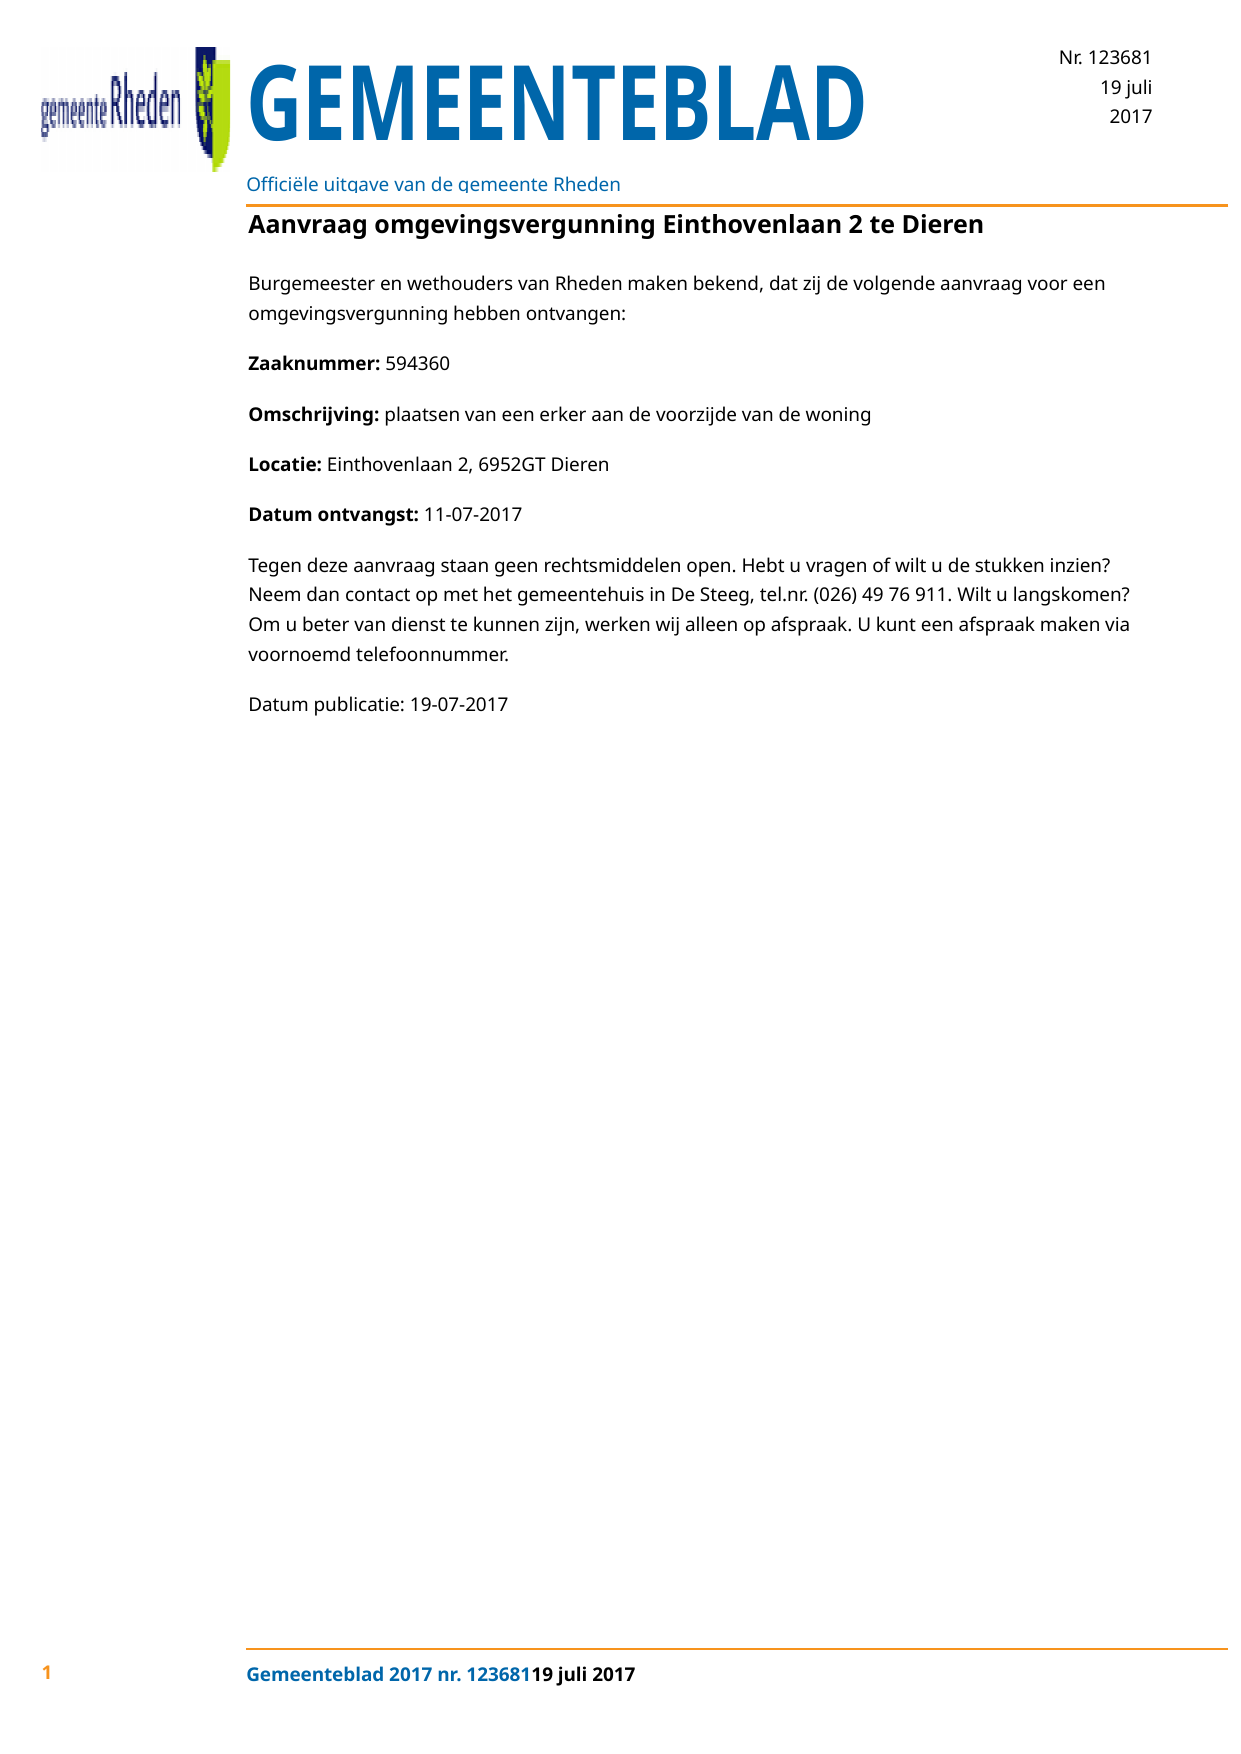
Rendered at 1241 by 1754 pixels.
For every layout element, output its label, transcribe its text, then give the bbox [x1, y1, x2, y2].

text Aanvraag omgevingsvergunning Einthovenlaan 2 te Dieren [248, 207, 1152, 241]
text Datum publicatie: 19-07-2017 [248, 691, 1152, 717]
text Locatie: Einthovenlaan 2, 6952GT Dieren [248, 451, 1152, 477]
picture [41, 47, 231, 172]
text Tegen deze aanvraag staan geen rechtsmiddelen open. Hebt u vragen of wilt u de stukken inzien? Neem dan contact op met het gemeentehuis in De Steeg, tel.nr. (026) 49 76 911. Wilt u langskomen? Om u beter van dienst te kunnen zijn, werken wij alleen op afspraak. U kunt een afspraak maken via voornoemd telefoonnummer. [248, 552, 1152, 666]
text Omschrijving: plaatsen van een erker aan de voorzijde van de woning [248, 401, 1152, 426]
text Burgemeester en wethouders van Rheden maken bekend, dat zij de volgende aanvraag voor een omgevingsvergunning hebben ontvangen: [248, 270, 1152, 326]
text Zaaknummer: 594360 [248, 350, 1152, 376]
text Datum ontvangst: 11-07-2017 [248, 502, 1152, 527]
